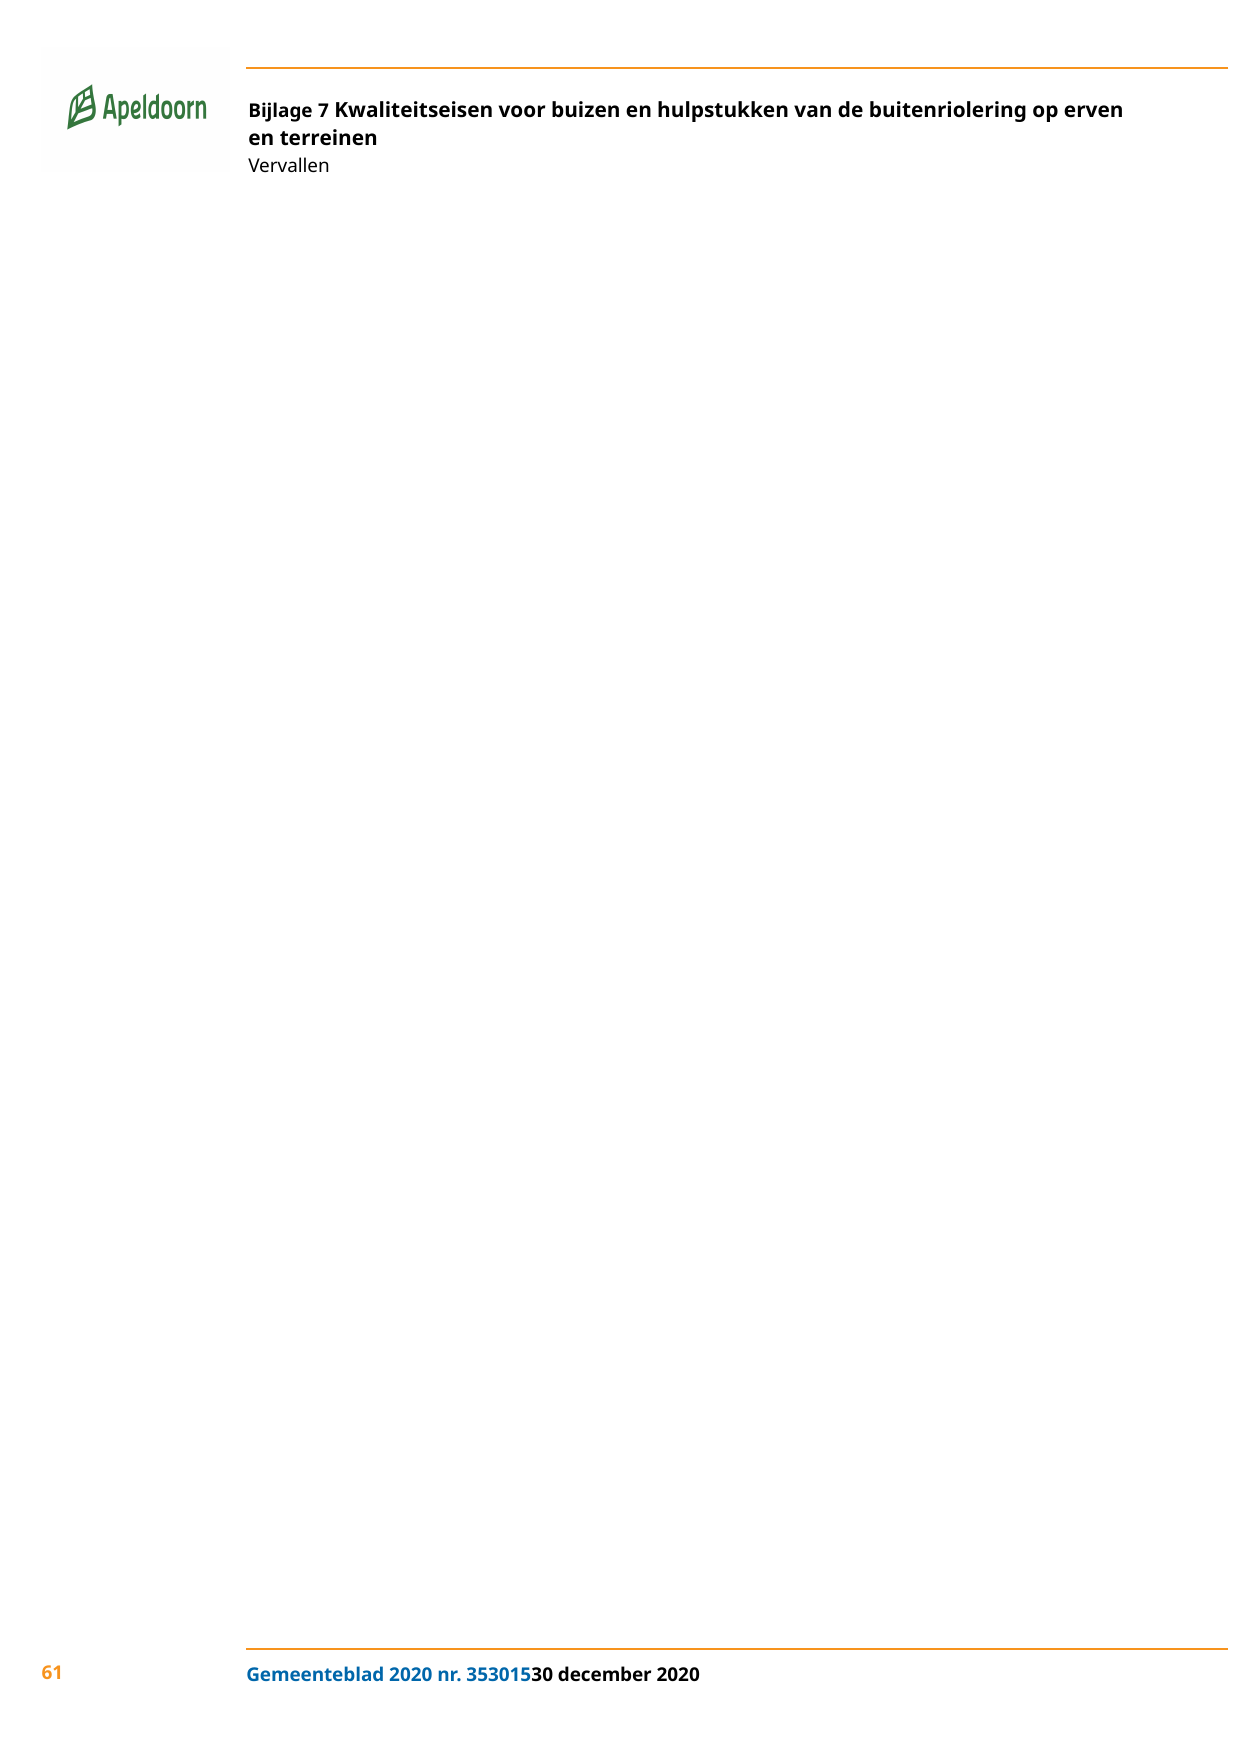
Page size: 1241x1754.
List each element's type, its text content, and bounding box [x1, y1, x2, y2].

text Bijlage 7 Kwaliteitseisen voor buizen en hulpstukken van de buitenriolering op erven en terreinen [248, 95, 1152, 152]
picture [41, 47, 231, 172]
text Vervallen [248, 152, 1152, 177]
